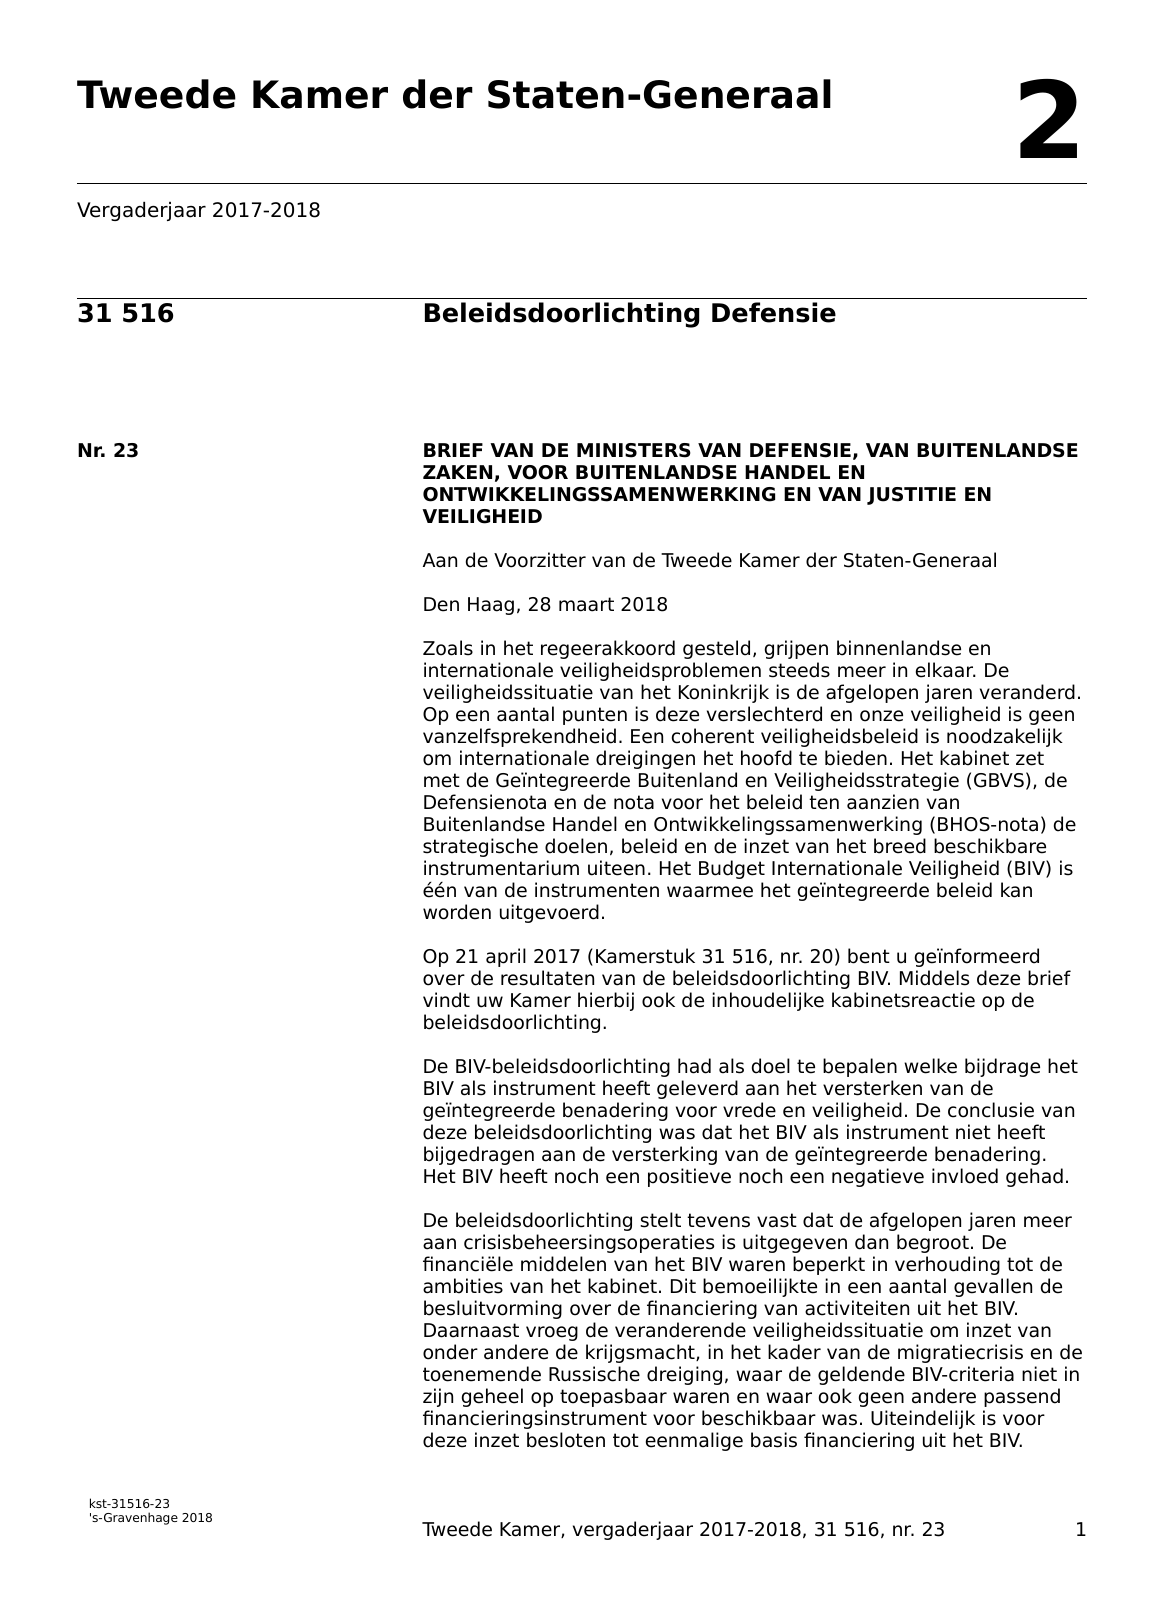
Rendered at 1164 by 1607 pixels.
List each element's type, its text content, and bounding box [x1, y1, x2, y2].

text Den Haag, 28 maart 2018 [422, 594, 1087, 616]
subtitle Nr. 23 BRIEF VAN DE MINISTERS VAN DEFENSIE, VAN BUITENLANDSE ZAKEN, VOOR BUITENLANDSE HANDEL EN ONTWIKKELINGSSAMENWERKING EN VAN JUSTITIE EN VEILIGHEID [77, 440, 1087, 528]
table_cell Vergaderjaar 2017-2018 [77, 184, 1087, 298]
text Zoals in het regeerakkoord gesteld, grijpen binnenlandse en internationale veiligheidsproblemen steeds meer in elkaar. De veiligheidssituatie van het Koninkrijk is de afgelopen jaren veranderd. Op een aantal punten is deze verslechterd en onze veiligheid is geen vanzelfsprekendheid. Een coherent veiligheidsbeleid is noodzakelijk om internationale dreigingen het hoofd te bieden. Het kabinet zet met de Geïntegreerde Buitenland en Veiligheidsstrategie (GBVS), de Defensienota en de nota voor het beleid ten aanzien van Buitenlandse Handel en Ontwikkelingssamenwerking (BHOS-nota) de strategische doelen, beleid en de inzet van het breed beschikbare instrumentarium uiteen. Het Budget Internationale Veiligheid (BIV) is één van de instrumenten waarmee het geïntegreerde beleid kan worden uitgevoerd. [422, 638, 1087, 924]
table_header Tweede Kamer der Staten-Generaal [77, 59, 886, 183]
text Op 21 april 2017 (Kamerstuk 31 516, nr. 20) bent u geïnformeerd over de resultaten van de beleidsdoorlichting BIV. Middels deze brief vindt uw Kamer hierbij ook de inhoudelijke kabinetsreactie op de beleidsdoorlichting. [422, 946, 1087, 1034]
subtitle 31 516 Beleidsdoorlichting Defensie [77, 299, 1087, 329]
text De BIV-beleidsdoorlichting had als doel te bepalen welke bijdrage het BIV als instrument heeft geleverd aan het versterken van de geïntegreerde benadering voor vrede en veiligheid. De conclusie van deze beleidsdoorlichting was dat het BIV als instrument niet heeft bijgedragen aan de versterking van de geïntegreerde benadering. Het BIV heeft noch een positieve noch een negatieve invloed gehad. [422, 1056, 1087, 1188]
table_header 2 [886, 59, 1087, 183]
text Aan de Voorzitter van de Tweede Kamer der Staten-Generaal [422, 550, 1087, 572]
text kst-31516-23 [88, 1497, 323, 1511]
text 's-Gravenhage 2018 [88, 1511, 323, 1525]
text De beleidsdoorlichting stelt tevens vast dat de afgelopen jaren meer aan crisisbeheersingsoperaties is uitgegeven dan begroot. De financiële middelen van het BIV waren beperkt in verhouding tot de ambities van het kabinet. Dit bemoeilijkte in een aantal gevallen de besluitvorming over de financiering van activiteiten uit het BIV. Daarnaast vroeg de veranderende veiligheidssituatie om inzet van onder andere de krijgsmacht, in het kader van de migratiecrisis en de toenemende Russische dreiging, waar de geldende BIV-criteria niet in zijn geheel op toepasbaar waren en waar ook geen andere passend financieringsinstrument voor beschikbaar was. Uiteindelijk is voor deze inzet besloten tot eenmalige basis financiering uit het BIV. [422, 1210, 1087, 1452]
